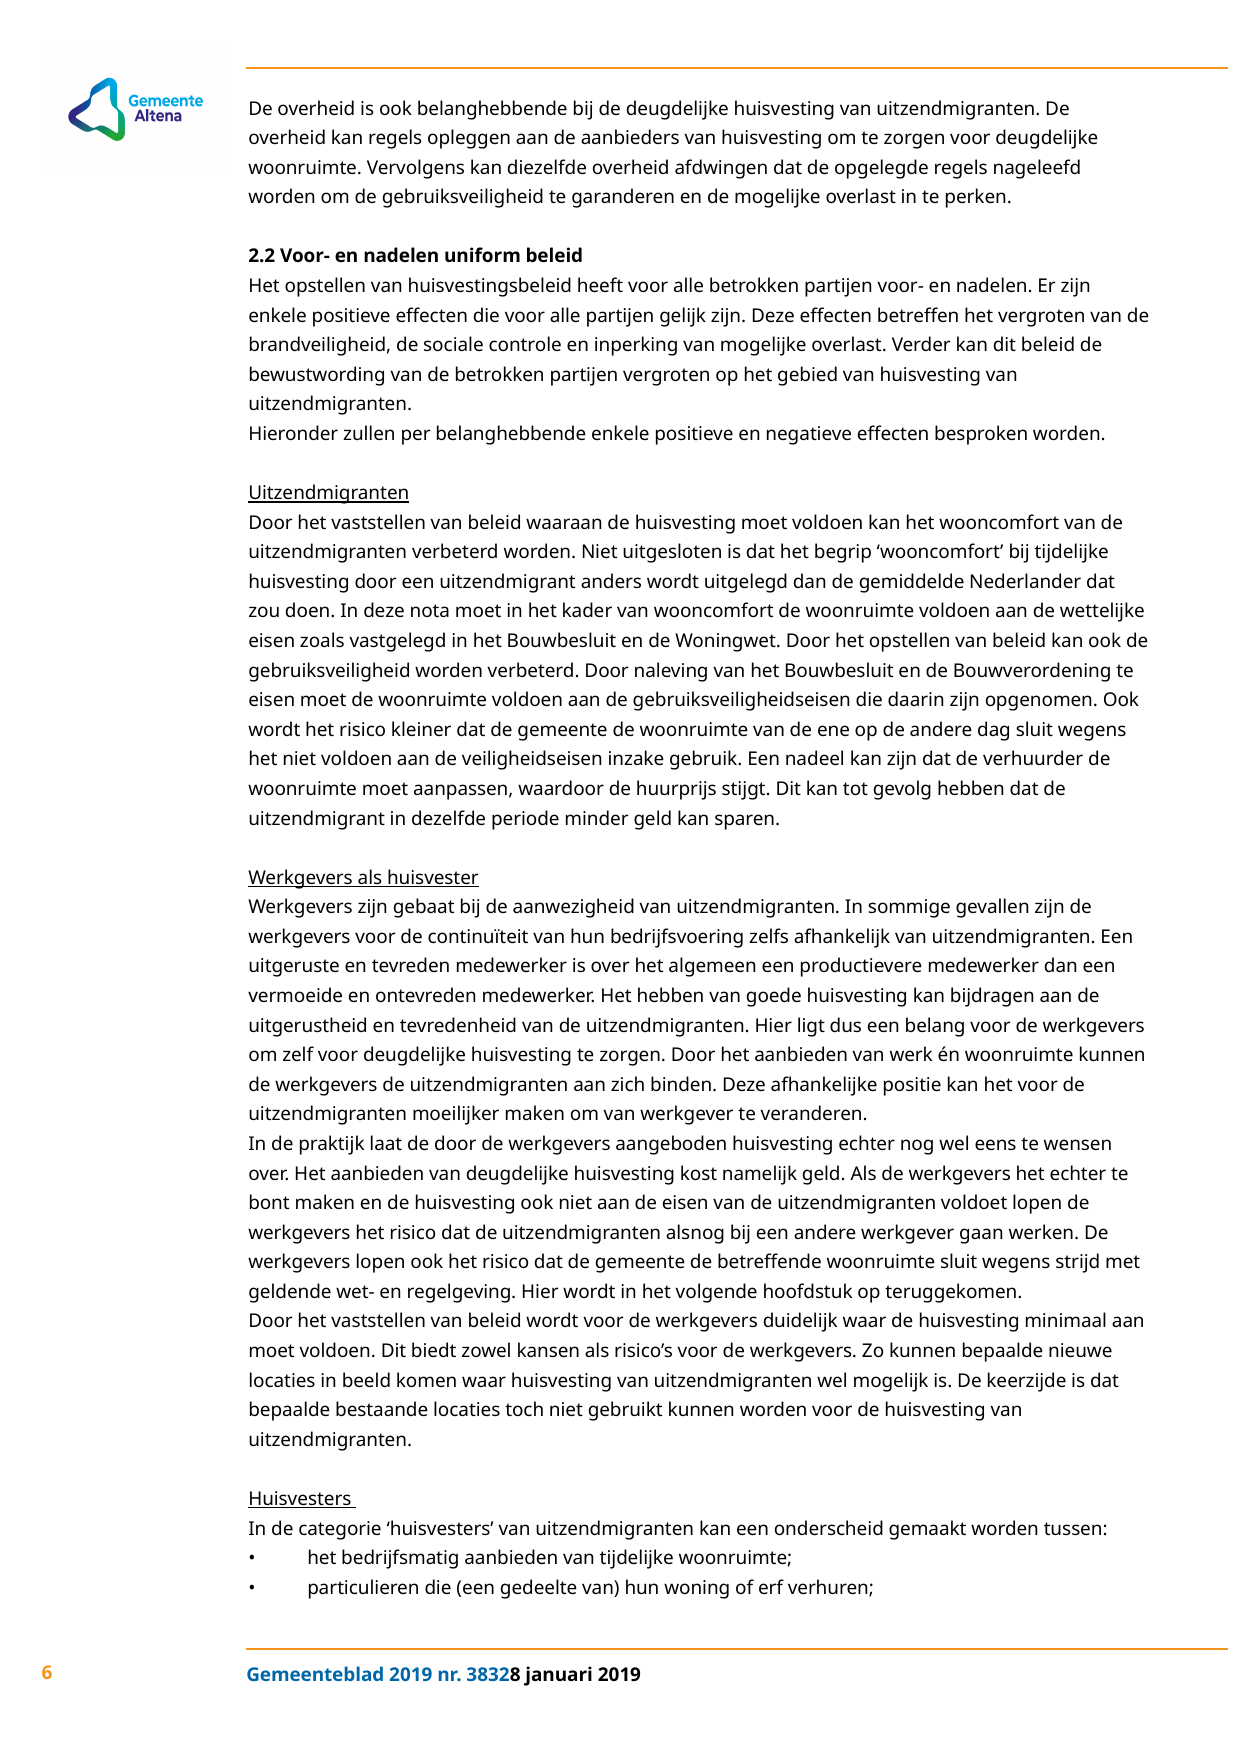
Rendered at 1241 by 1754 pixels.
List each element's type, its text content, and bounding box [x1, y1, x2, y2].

picture [41, 47, 231, 172]
text Werkgevers zijn gebaat bij de aanwezigheid van uitzendmigranten. In sommige gevallen zijn de werkgevers voor de continuïteit van hun bedrijfsvoering zelfs afhankelijk van uitzendmigranten. Een uitgeruste en tevreden medewerker is over het algemeen een productievere medewerker dan een vermoeide en ontevreden medewerker. Het hebben van goede huisvesting kan bijdragen aan de uitgerustheid en tevredenheid van de uitzendmigranten. Hier ligt dus een belang voor de werkgevers om zelf voor deugdelijke huisvesting te zorgen. Door het aanbieden van werk én woonruimte kunnen de werkgevers de uitzendmigranten aan zich binden. Deze afhankelijke positie kan het voor de uitzendmigranten moeilijker maken om van werkgever te veranderen. [248, 893, 1152, 1126]
text Huisvesters [248, 1485, 1152, 1511]
text Door het vaststellen van beleid wordt voor de werkgevers duidelijk waar de huisvesting minimaal aan moet voldoen. Dit biedt zowel kansen als risico’s voor de werkgevers. Zo kunnen bepaalde nieuwe locaties in beeld komen waar huisvesting van uitzendmigranten wel mogelijk is. De keerzijde is dat bepaalde bestaande locaties toch niet gebruikt kunnen worden voor de huisvesting van uitzendmigranten. [248, 1308, 1152, 1452]
text In de praktijk laat de door de werkgevers aangeboden huisvesting echter nog wel eens te wensen over. Het aanbieden van deugdelijke huisvesting kost namelijk geld. Als de werkgevers het echter te bont maken en de huisvesting ook niet aan de eisen van de uitzendmigranten voldoet lopen de werkgevers het risico dat de uitzendmigranten alsnog bij een andere werkgever gaan werken. De werkgevers lopen ook het risico dat de gemeente de betreffende woonruimte sluit wegens strijd met geldende wet- en regelgeving. Hier wordt in het volgende hoofdstuk op teruggekomen. [248, 1130, 1152, 1304]
text Werkgevers als huisvester [248, 864, 1152, 890]
text Het opstellen van huisvestingsbeleid heeft voor alle betrokken partijen voor- en nadelen. Er zijn enkele positieve effecten die voor alle partijen gelijk zijn. Deze effecten betreffen het vergroten van de brandveiligheid, de sociale controle en inperking van mogelijke overlast. Verder kan dit beleid de bewustwording van de betrokken partijen vergroten op het gebied van huisvesting van uitzendmigranten. [248, 272, 1152, 416]
text 2.2 Voor- en nadelen uniform beleid [248, 243, 1152, 268]
list het bedrijfsmatig aanbieden van tijdelijke woonruimte; [248, 1544, 1152, 1570]
text Door het vaststellen van beleid waaraan de huisvesting moet voldoen kan het wooncomfort van de uitzendmigranten verbeterd worden. Niet uitgesloten is dat het begrip ‘wooncomfort’ bij tijdelijke huisvesting door een uitzendmigrant anders wordt uitgelegd dan de gemiddelde Nederlander dat zou doen. In deze nota moet in het kader van wooncomfort de woonruimte voldoen aan de wettelijke eisen zoals vastgelegd in het Bouwbesluit en de Woningwet. Door het opstellen van beleid kan ook de gebruiksveiligheid worden verbeterd. Door naleving van het Bouwbesluit en de Bouwverordening te eisen moet de woonruimte voldoen aan de gebruiksveiligheidseisen die daarin zijn opgenomen. Ook wordt het risico kleiner dat de gemeente de woonruimte van de ene op de andere dag sluit wegens het niet voldoen aan de veiligheidseisen inzake gebruik. Een nadeel kan zijn dat de verhuurder de woonruimte moet aanpassen, waardoor de huurprijs stijgt. Dit kan tot gevolg hebben dat de uitzendmigrant in dezelfde periode minder geld kan sparen. [248, 509, 1152, 831]
text Uitzendmigranten [248, 479, 1152, 505]
text In de categorie ‘huisvesters’ van uitzendmigranten kan een onderscheid gemaakt worden tussen: [248, 1515, 1152, 1541]
text De overheid is ook belanghebbende bij de deugdelijke huisvesting van uitzendmigranten. De overheid kan regels opleggen aan de aanbieders van huisvesting om te zorgen voor deugdelijke woonruimte. Vervolgens kan diezelfde overheid afdwingen dat de opgelegde regels nageleefd worden om de gebruiksveiligheid te garanderen en de mogelijke overlast in te perken. [248, 95, 1152, 209]
list particulieren die (een gedeelte van) hun woning of erf verhuren; [248, 1574, 1152, 1600]
text Hieronder zullen per belanghebbende enkele positieve en negatieve effecten besproken worden. [248, 420, 1152, 446]
